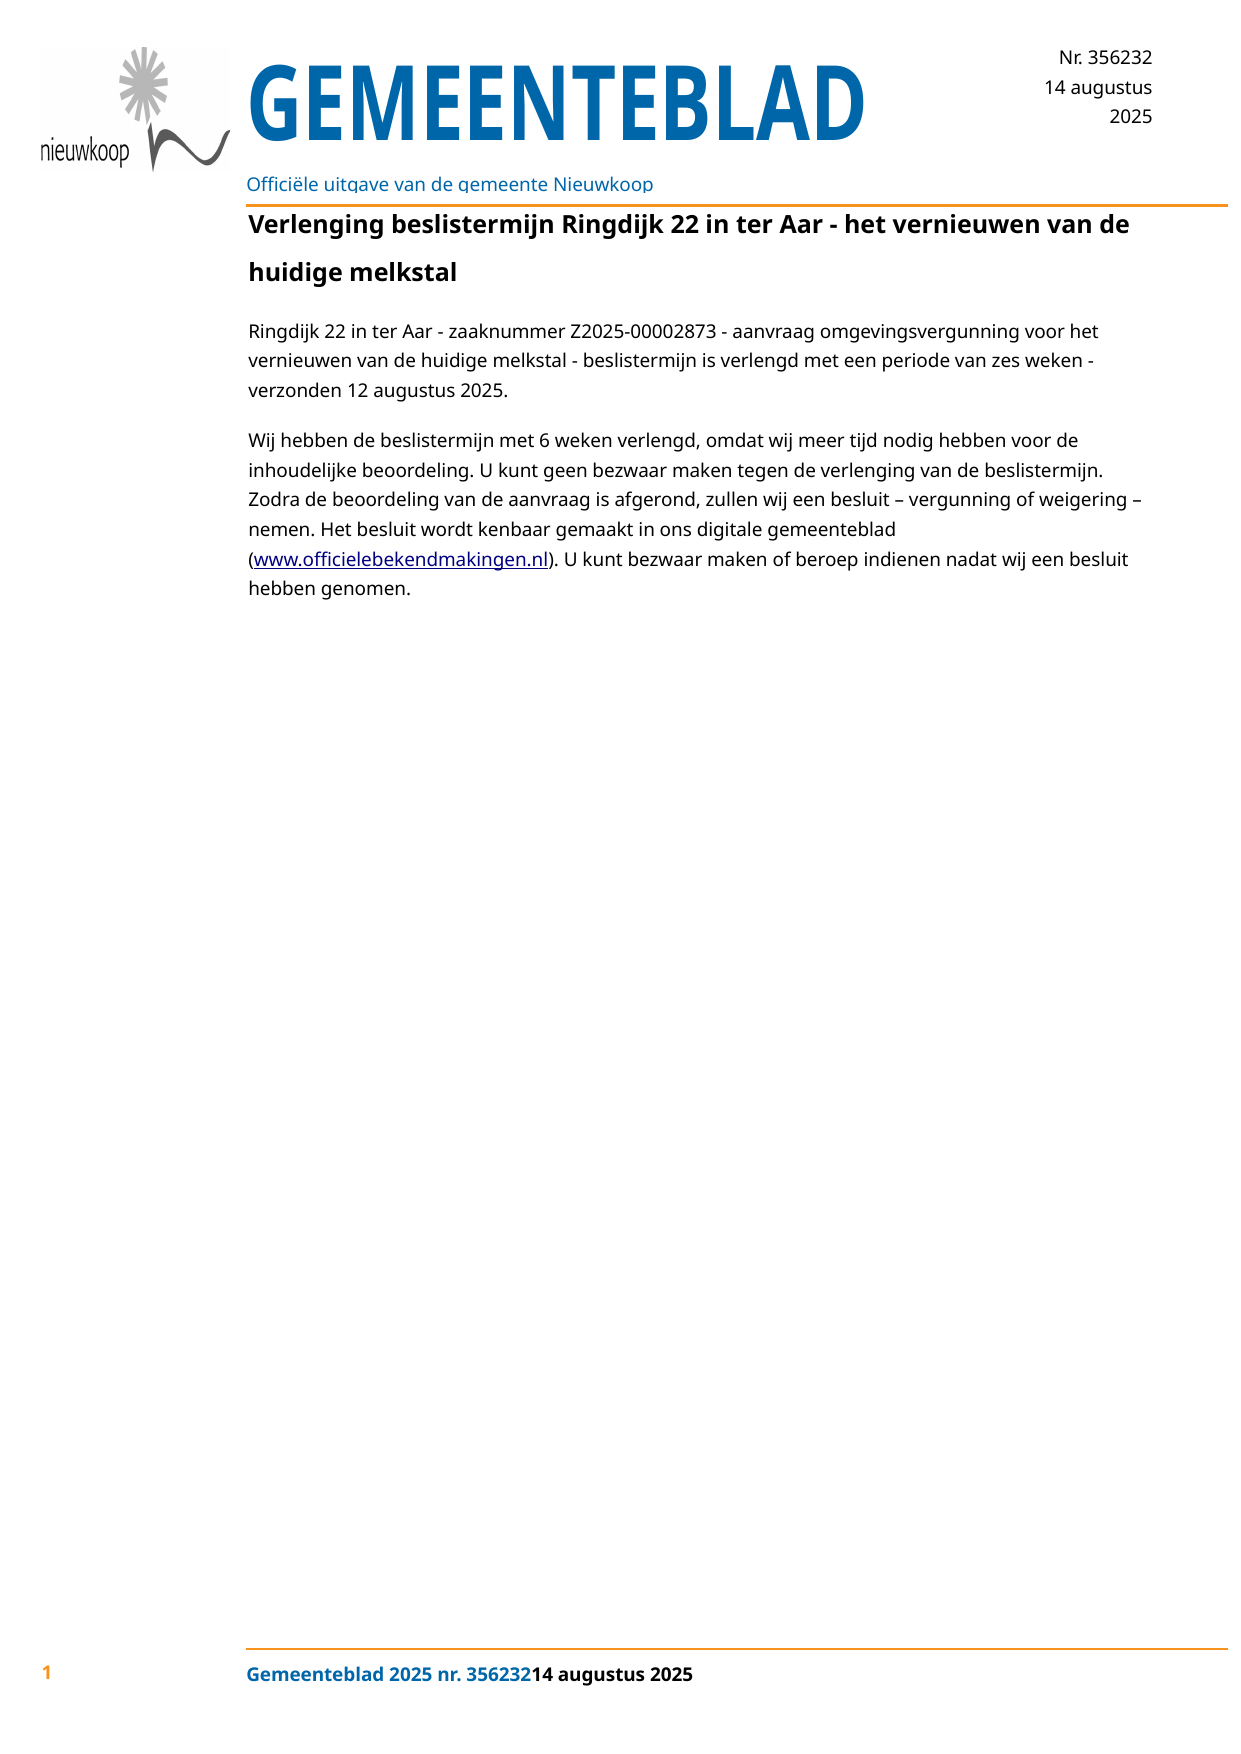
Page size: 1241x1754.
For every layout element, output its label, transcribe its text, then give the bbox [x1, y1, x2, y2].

text Wij hebben de beslistermijn met 6 weken verlengd, omdat wij meer tijd nodig hebben voor de inhoudelijke beoordeling. U kunt geen bezwaar maken tegen de verlenging van de beslistermijn. Zodra de beoordeling van de aanvraag is afgerond, zullen wij een besluit – vergunning of weigering – nemen. Het besluit wordt kenbaar gemaakt in ons digitale gemeenteblad (www.officielebekendmakingen.nl). U kunt bezwaar maken of beroep indienen nadat wij een besluit hebben genomen. [248, 427, 1152, 601]
picture [41, 47, 231, 172]
text Verlenging beslistermijn Ringdijk 22 in ter Aar - het vernieuwen van de huidige melkstal [248, 207, 1152, 288]
text Ringdijk 22 in ter Aar - zaaknummer Z2025-00002873 - aanvraag omgevingsvergunning voor het vernieuwen van de huidige melkstal - beslistermijn is verlengd met een periode van zes weken - verzonden 12 augustus 2025. [248, 318, 1152, 403]
